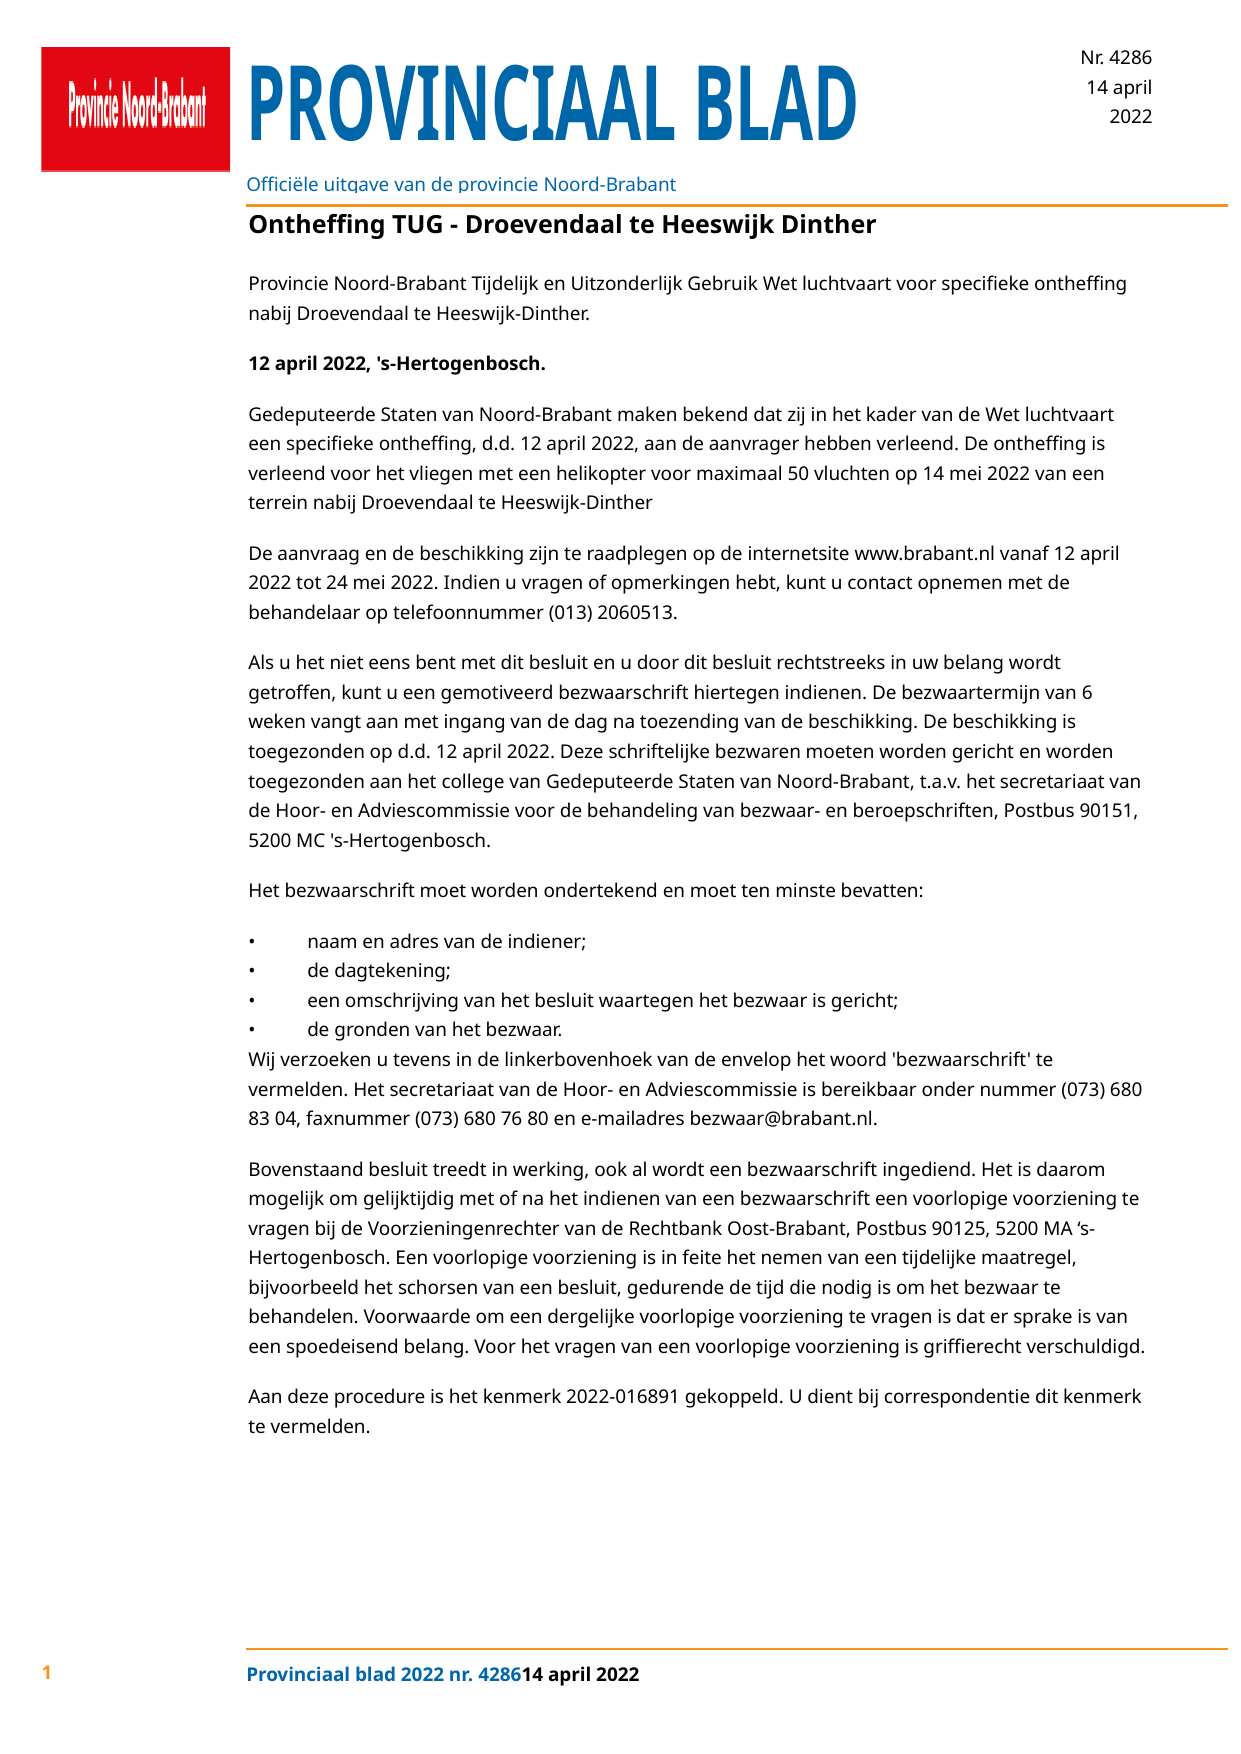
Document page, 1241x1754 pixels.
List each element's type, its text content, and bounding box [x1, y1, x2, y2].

text Als u het niet eens bent met dit besluit en u door dit besluit rechtstreeks in uw belang wordt getroffen, kunt u een gemotiveerd bezwaarschrift hiertegen indienen. De bezwaartermijn van 6 weken vangt aan met ingang van de dag na toezending van de beschikking. De beschikking is toegezonden op d.d. 12 april 2022. Deze schriftelijke bezwaren moeten worden gericht en worden toegezonden aan het college van Gedeputeerde Staten van Noord-Brabant, t.a.v. het secretariaat van de Hoor- en Adviescommissie voor de behandeling van bezwaar- en beroepschriften, Postbus 90151, 5200 MC 's-Hertogenbosch. [248, 649, 1152, 853]
text De aanvraag en de beschikking zijn te raadplegen op de internetsite www.brabant.nl vanaf 12 april 2022 tot 24 mei 2022. Indien u vragen of opmerkingen hebt, kunt u contact opnemen met de behandelaar op telefoonnummer (013) 2060513. [248, 540, 1152, 625]
text Wij verzoeken u tevens in de linkerbovenhoek van de envelop het woord 'bezwaarschrift' te vermelden. Het secretariaat van de Hoor- en Adviescommissie is bereikbaar onder nummer (073) 680 83 04, faxnummer (073) 680 76 80 en e-mailadres bezwaar@brabant.nl. [248, 1046, 1152, 1131]
text Provincie Noord-Brabant Tijdelijk en Uitzonderlijk Gebruik Wet luchtvaart voor specifieke ontheffing nabij Droevendaal te Heeswijk-Dinther. [248, 270, 1152, 326]
list de gronden van het bezwaar. [248, 1017, 1152, 1042]
list een omschrijving van het besluit waartegen het bezwaar is gericht; [248, 987, 1152, 1013]
text 12 april 2022, 's-Hertogenbosch. [248, 350, 1152, 376]
text Aan deze procedure is het kenmerk 2022-016891 gekoppeld. U dient bij correspondentie dit kenmerk te vermelden. [248, 1384, 1152, 1439]
text Ontheffing TUG - Droevendaal te Heeswijk Dinther [248, 207, 1152, 241]
list naam en adres van de indiener; [248, 928, 1152, 953]
text Gedeputeerde Staten van Noord-Brabant maken bekend dat zij in het kader van de Wet luchtvaart een specifieke ontheffing, d.d. 12 april 2022, aan de aanvrager hebben verleend. De ontheffing is verleend voor het vliegen met een helikopter voor maximaal 50 vluchten op 14 mei 2022 van een terrein nabij Droevendaal te Heeswijk-Dinther [248, 401, 1152, 515]
text Het bezwaarschrift moet worden ondertekend en moet ten minste bevatten: [248, 877, 1152, 903]
picture [41, 47, 231, 172]
list de dagtekening; [248, 957, 1152, 983]
text Bovenstaand besluit treedt in werking, ook al wordt een bezwaarschrift ingediend. Het is daarom mogelijk om gelijktijdig met of na het indienen van een bezwaarschrift een voorlopige voorziening te vragen bij de Voorzieningenrechter van de Rechtbank Oost-Brabant, Postbus 90125, 5200 MA ‘s-Hertogenbosch. Een voorlopige voorziening is in feite het nemen van een tijdelijke maatregel, bijvoorbeeld het schorsen van een besluit, gedurende de tijd die nodig is om het bezwaar te behandelen. Voorwaarde om een dergelijke voorlopige voorziening te vragen is dat er sprake is van een spoedeisend belang. Voor het vragen van een voorlopige voorziening is griffierecht verschuldigd. [248, 1156, 1152, 1359]
